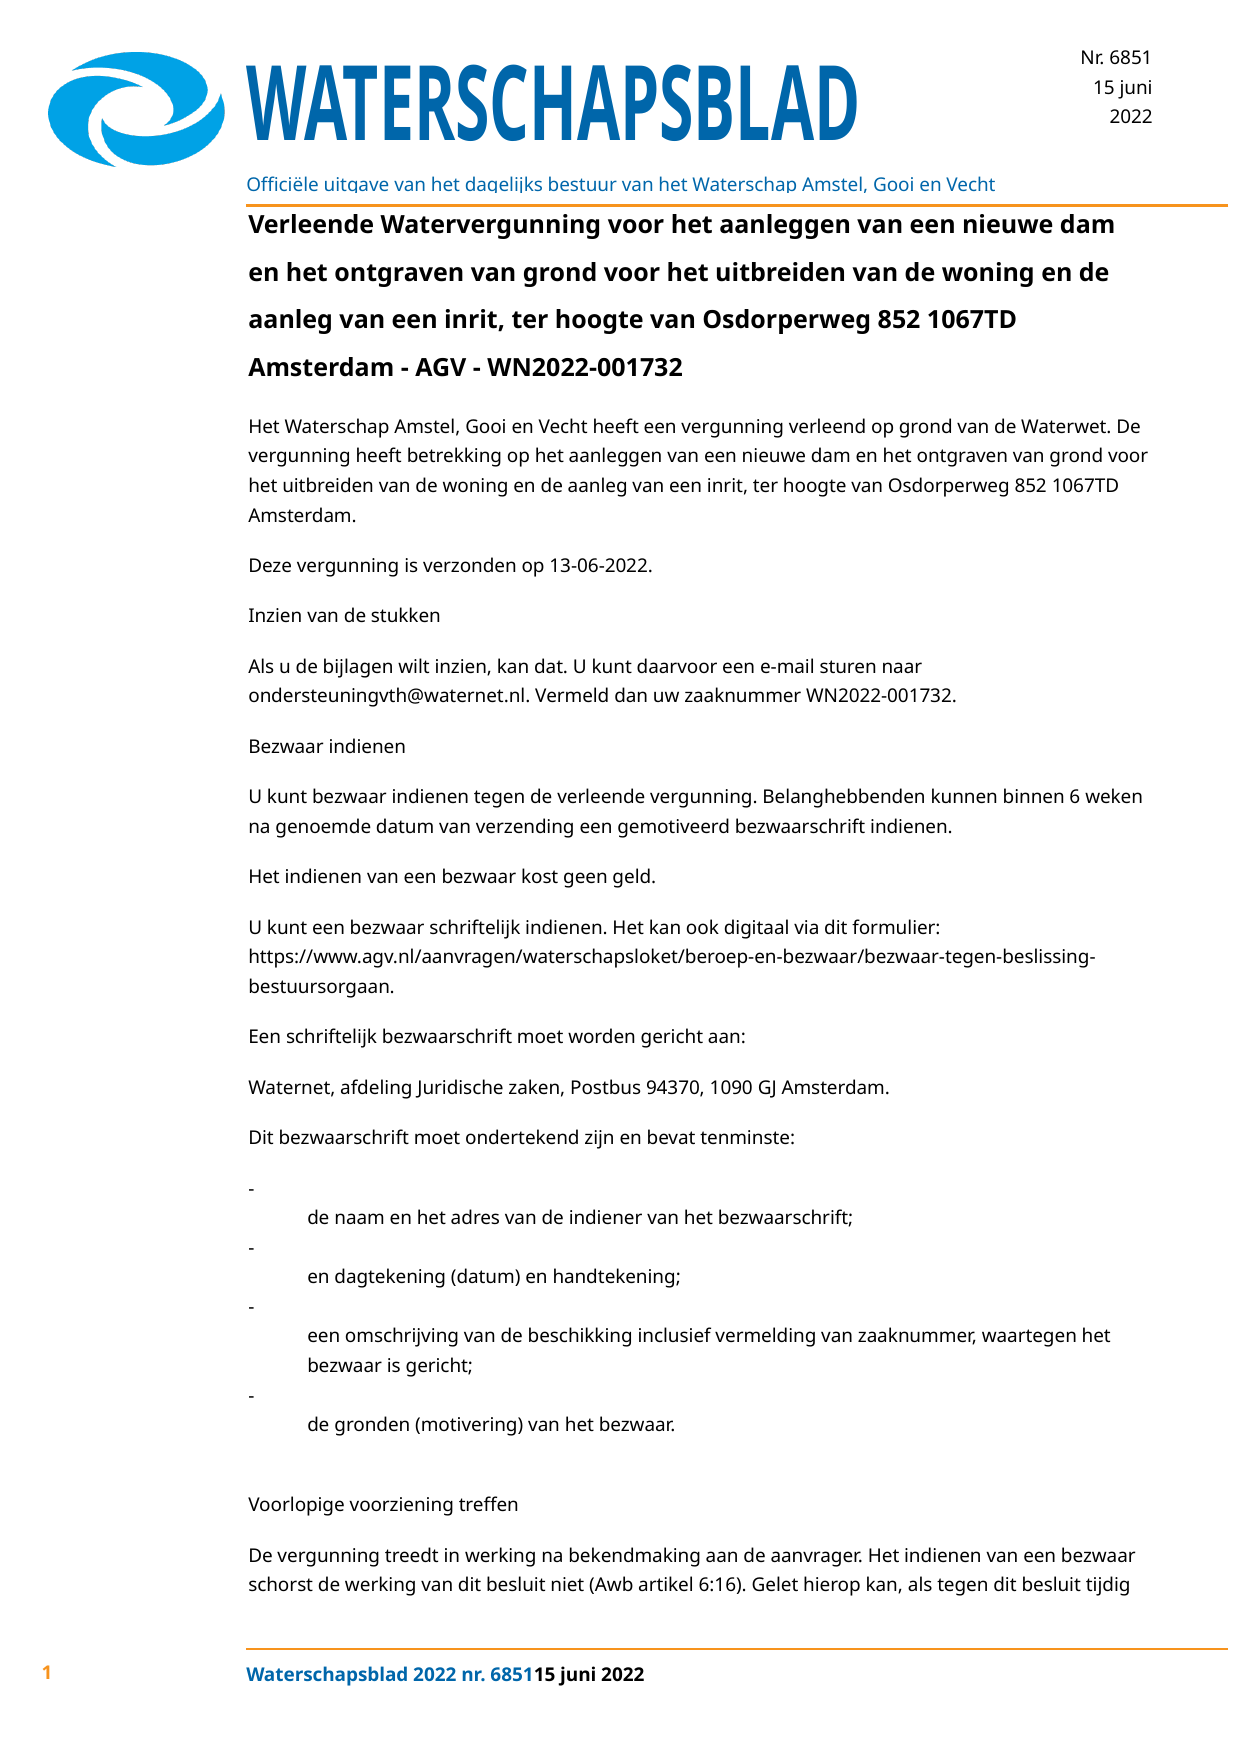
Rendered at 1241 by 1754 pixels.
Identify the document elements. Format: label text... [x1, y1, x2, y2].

list de naam en het adres van de indiener van het bezwaarschrift; [248, 1204, 1152, 1230]
text Voorlopige voorziening treffen [248, 1491, 1152, 1517]
text Bezwaar indienen [248, 733, 1152, 759]
text Deze vergunning is verzonden op 13-06-2022. [248, 552, 1152, 578]
text U kunt een bezwaar schriftelijk indienen. Het kan ook digitaal via dit formulier: https://www.agv.nl/aanvragen/waterschapsloket/beroep-en-bezwaar/bezwaar-tegen-beslissing-bestuursorgaan. [248, 914, 1152, 999]
text U kunt bezwaar indienen tegen de verleende vergunning. Belanghebbenden kunnen binnen 6 weken na genoemde datum van verzending een gemotiveerd bezwaarschrift indienen. [248, 783, 1152, 839]
text Verleende Watervergunning voor het aanleggen van een nieuwe dam en het ontgraven van grond voor het uitbreiden van de woning en de aanleg van een inrit, ter hoogte van Osdorperweg 852 1067TD Amsterdam - AGV - WN2022-001732 [248, 207, 1152, 384]
text Het Waterschap Amstel, Gooi en Vecht heeft een vergunning verleend op grond van de Waterwet. De vergunning heeft betrekking op het aanleggen van een nieuwe dam en het ontgraven van grond voor het uitbreiden van de woning en de aanleg van een inrit, ter hoogte van Osdorperweg 852 1067TD Amsterdam. [248, 413, 1152, 528]
text Dit bezwaarschrift moet ondertekend zijn en bevat tenminste: [248, 1124, 1152, 1150]
list de gronden (motivering) van het bezwaar. [248, 1411, 1152, 1437]
text Een schriftelijk bezwaarschrift moet worden gericht aan: [248, 1023, 1152, 1049]
list een omschrijving van de beschikking inclusief vermelding van zaaknummer, waartegen het bezwaar is gericht; [248, 1323, 1152, 1378]
text De vergunning treedt in werking na bekendmaking aan de aanvrager. Het indienen van een bezwaar schorst de werking van dit besluit niet (Awb artikel 6:16). Gelet hierop kan, als tegen dit besluit tijdig [248, 1542, 1152, 1597]
picture [41, 47, 231, 172]
list en dagtekening (datum) en handtekening; [248, 1263, 1152, 1289]
text Het indienen van een bezwaar kost geen geld. [248, 863, 1152, 889]
text Waternet, afdeling Juridische zaken, Postbus 94370, 1090 GJ Amsterdam. [248, 1074, 1152, 1100]
text Inzien van de stukken [248, 603, 1152, 628]
text Als u de bijlagen wilt inzien, kan dat. U kunt daarvoor een e-mail sturen naar ondersteuningvth@waternet.nl. Vermeld dan uw zaaknummer WN2022-001732. [248, 653, 1152, 708]
